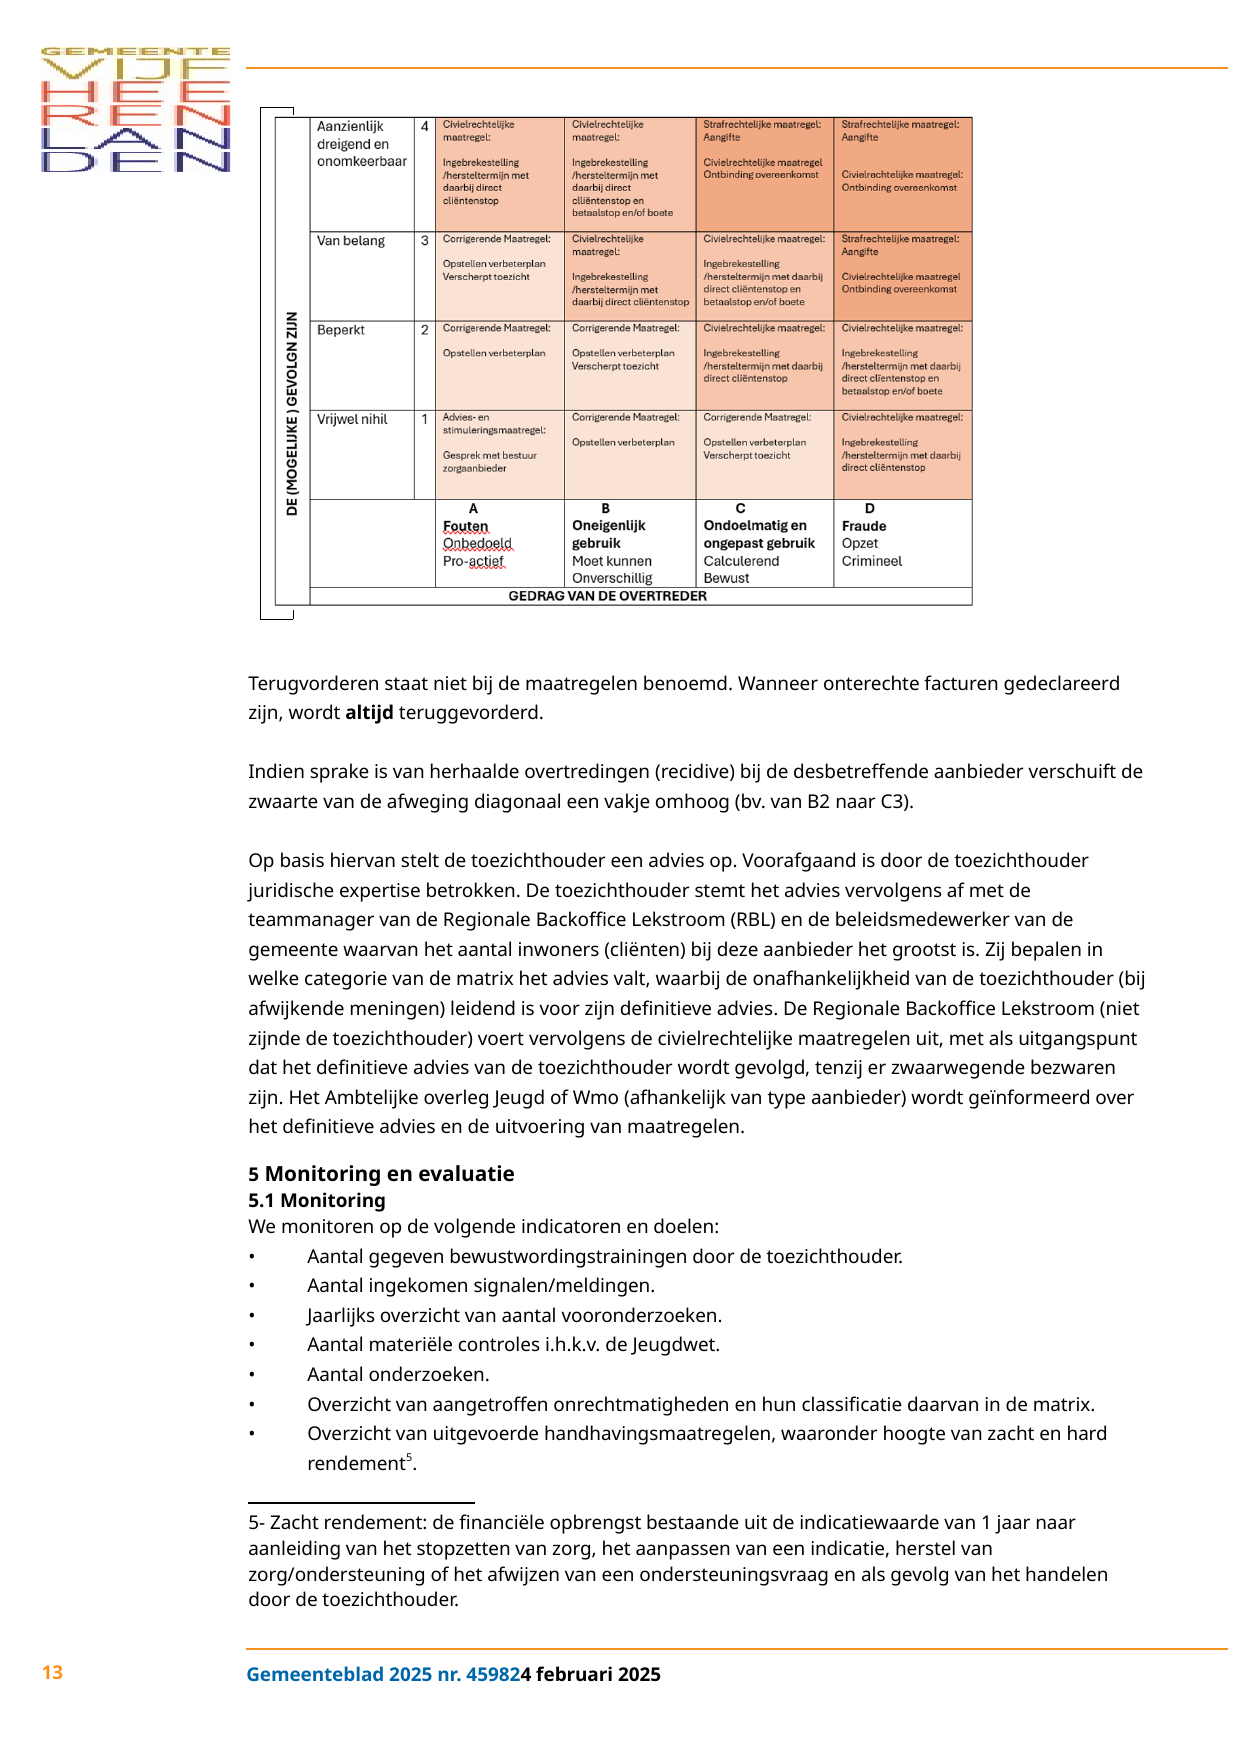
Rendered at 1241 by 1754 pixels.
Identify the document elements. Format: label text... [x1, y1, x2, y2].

text Indien sprake is van herhaalde overtredingen (recidive) bij de desbetreffende aanbieder verschuift de zwaarte van de afweging diagonaal een vakje omhoog (bv. van B2 naar C3). [248, 758, 1152, 814]
list - Zacht rendement: de financiële opbrengst bestaande uit de indicatiewaarde van 1 jaar naar aanleiding van het stopzetten van zorg, het aanpassen van een indicatie, herstel van zorg/ondersteuning of het afwijzen van een ondersteuningsvraag en als gevolg van het handelen door de toezichthouder. [248, 1509, 1152, 1612]
picture [268, 115, 978, 610]
text Op basis hiervan stelt de toezichthouder een advies op. Voorafgaand is door de toezichthouder juridische expertise betrokken. De toezichthouder stemt het advies vervolgens af met de teammanager van de Regionale Backoffice Lekstroom (RBL) en de beleidsmedewerker van de gemeente waarvan het aantal inwoners (cliënten) bij deze aanbieder het grootst is. Zij bepalen in welke categorie van de matrix het advies valt, waarbij de onafhankelijkheid van de toezichthouder (bij afwijkende meningen) leidend is voor zijn definitieve advies. De Regionale Backoffice Lekstroom (niet zijnde de toezichthouder) voert vervolgens de civielrechtelijke maatregelen uit, met als uitgangspunt dat het definitieve advies van de toezichthouder wordt gevolgd, tenzij er zwaarwegende bezwaren zijn. Het Ambtelijke overleg Jeugd of Wmo (afhankelijk van type aanbieder) wordt geïnformeerd over het definitieve advies en de uitvoering van maatregelen. [248, 847, 1152, 1139]
list Aantal ingekomen signalen/meldingen. [248, 1272, 1152, 1298]
picture [41, 47, 231, 172]
text We monitoren op de volgende indicatoren en doelen: [248, 1213, 1152, 1239]
text 5 Monitoring en evaluatie [248, 1159, 1152, 1188]
text Terugvorderen staat niet bij de maatregelen benoemd. Wanneer onterechte facturen gedeclareerd zijn, wordt altijd teruggevorderd. [248, 670, 1152, 725]
list Aantal onderzoeken. [248, 1361, 1152, 1387]
list Overzicht van uitgevoerde handhavingsmaatregelen, waaronder hoogte van zacht en hard rendement. [248, 1420, 1152, 1476]
list Aantal gegeven bewustwordingstrainingen door de toezichthouder. [248, 1243, 1152, 1269]
text 5.1 Monitoring [248, 1188, 1152, 1213]
list Aantal materiële controles i.h.k.v. de Jeugdwet. [248, 1332, 1152, 1357]
list Overzicht van aangetroffen onrechtmatigheden en hun classificatie daarvan in de matrix. [248, 1391, 1152, 1417]
list Jaarlijks overzicht van aantal vooronderzoeken. [248, 1302, 1152, 1328]
